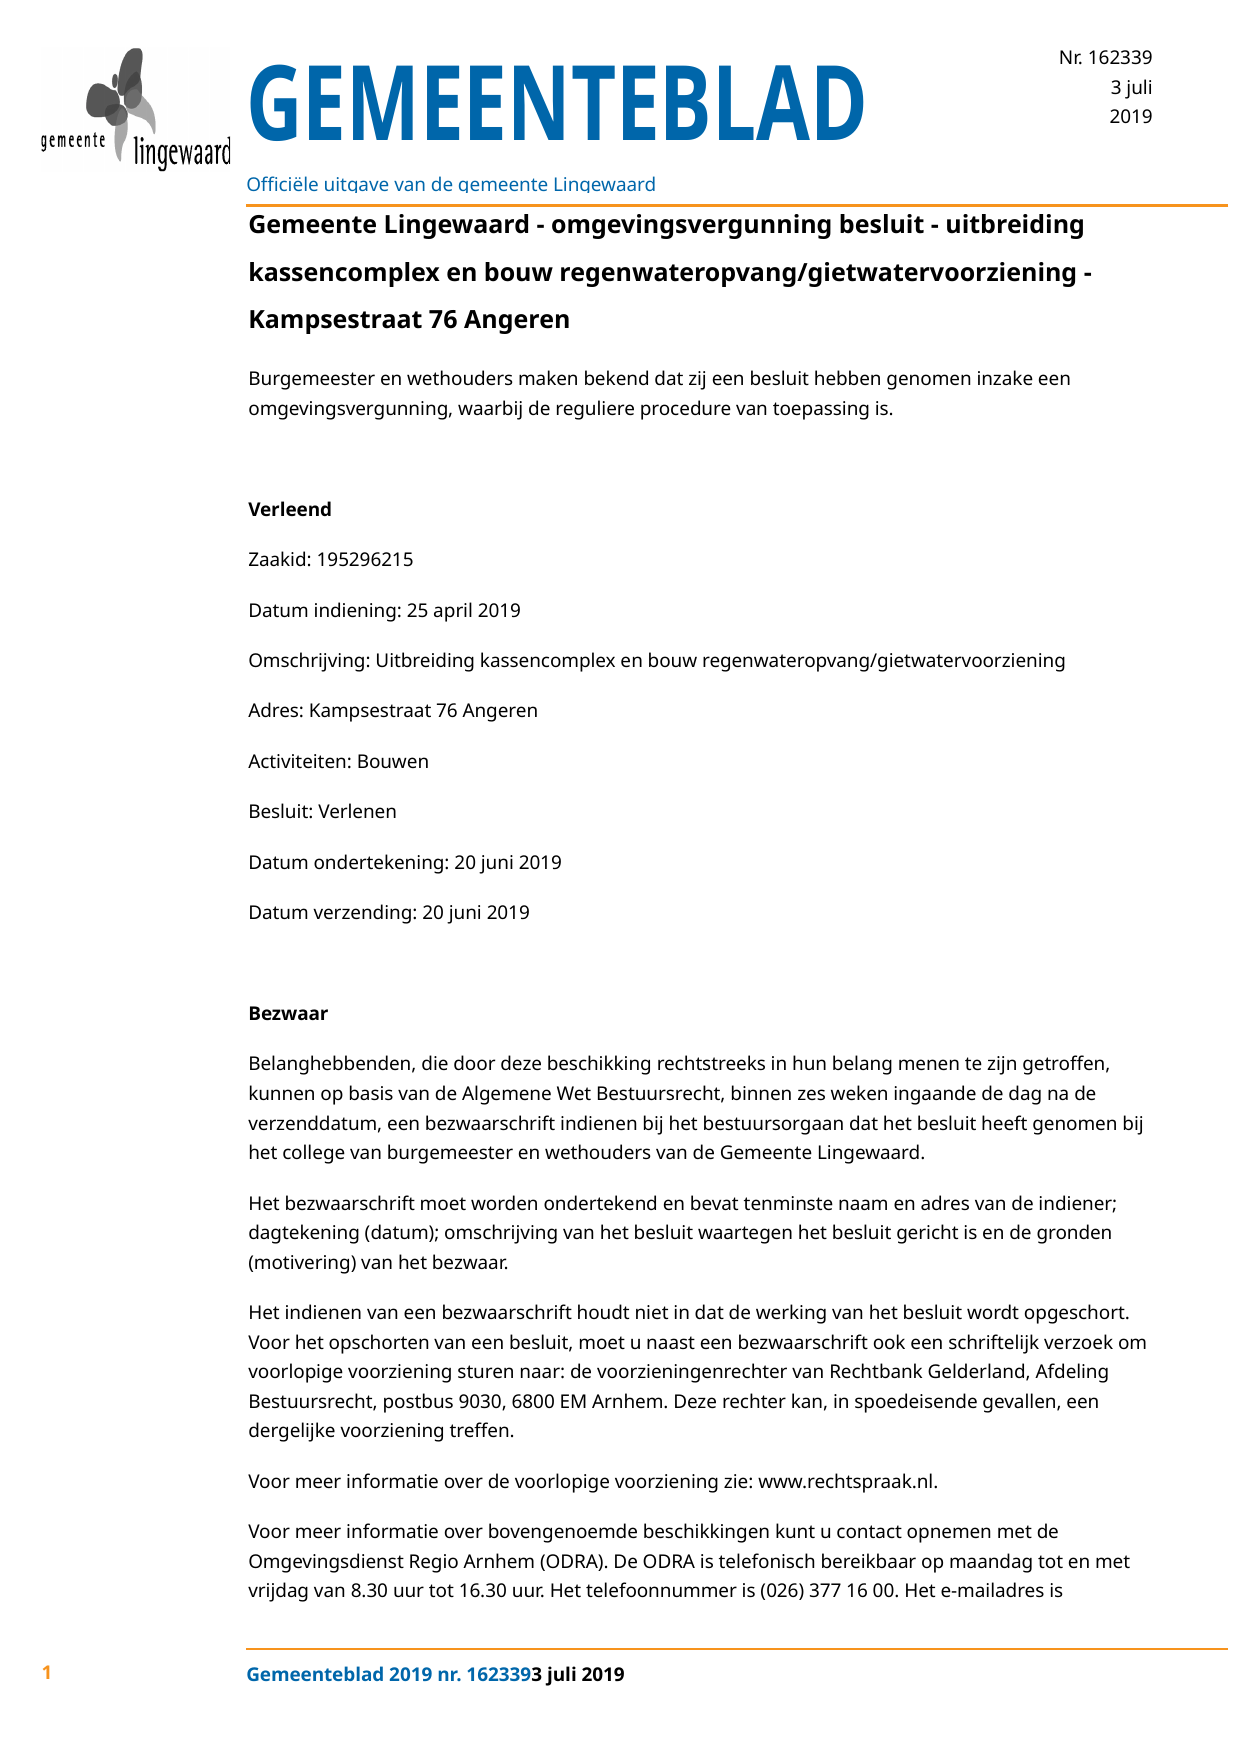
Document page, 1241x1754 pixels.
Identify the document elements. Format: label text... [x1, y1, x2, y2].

text Datum ondertekening: 20 juni 2019 [248, 849, 1152, 874]
text Omschrijving: Uitbreiding kassencomplex en bouw regenwateropvang/gietwatervoorziening [248, 647, 1152, 673]
text Voor meer informatie over de voorlopige voorziening zie: www.rechtspraak.nl. [248, 1468, 1152, 1494]
text Zaakid: 195296215 [248, 546, 1152, 572]
text Het indienen van een bezwaarschrift houdt niet in dat de werking van het besluit wordt opgeschort. Voor het opschorten van een besluit, moet u naast een bezwaarschrift ook een schriftelijk verzoek om voorlopige voorziening sturen naar: de voorzieningenrechter van Rechtbank Gelderland, Afdeling Bestuursrecht, postbus 9030, 6800 EM Arnhem. Deze rechter kan, in spoedeisende gevallen, een dergelijke voorziening treffen. [248, 1299, 1152, 1443]
text Belanghebbenden, die door deze beschikking rechtstreeks in hun belang menen te zijn getroffen, kunnen op basis van de Algemene Wet Bestuursrecht, binnen zes weken ingaande de dag na de verzenddatum, een bezwaarschrift indienen bij het bestuursorgaan dat het besluit heeft genomen bij het college van burgemeester en wethouders van de Gemeente Lingewaard. [248, 1051, 1152, 1165]
text Verleend [248, 496, 1152, 522]
text Bezwaar [248, 1000, 1152, 1026]
text Adres: Kampsestraat 76 Angeren [248, 698, 1152, 723]
text Datum verzending: 20 juni 2019 [248, 899, 1152, 925]
text Datum indiening: 25 april 2019 [248, 597, 1152, 622]
text Gemeente Lingewaard - omgevingsvergunning besluit - uitbreiding kassencomplex en bouw regenwateropvang/gietwatervoorziening - Kampsestraat 76 Angeren [248, 207, 1152, 336]
text Het bezwaarschrift moet worden ondertekend en bevat tenminste naam en adres van de indiener; dagtekening (datum); omschrijving van het besluit waartegen het besluit gericht is en de gronden (motivering) van het bezwaar. [248, 1190, 1152, 1274]
text Voor meer informatie over bovengenoemde beschikkingen kunt u contact opnemen met de Omgevingsdienst Regio Arnhem (ODRA). De ODRA is telefonisch bereikbaar op maandag tot en met vrijdag van 8.30 uur tot 16.30 uur. Het telefoonnummer is (026) 377 16 00. Het e-mailadres is [248, 1518, 1152, 1603]
picture [41, 47, 231, 172]
text Burgemeester en wethouders maken bekend dat zij een besluit hebben genomen inzake een omgevingsvergunning, waarbij de reguliere procedure van toepassing is. [248, 366, 1152, 421]
text Besluit: Verlenen [248, 798, 1152, 824]
text Activiteiten: Bouwen [248, 748, 1152, 774]
